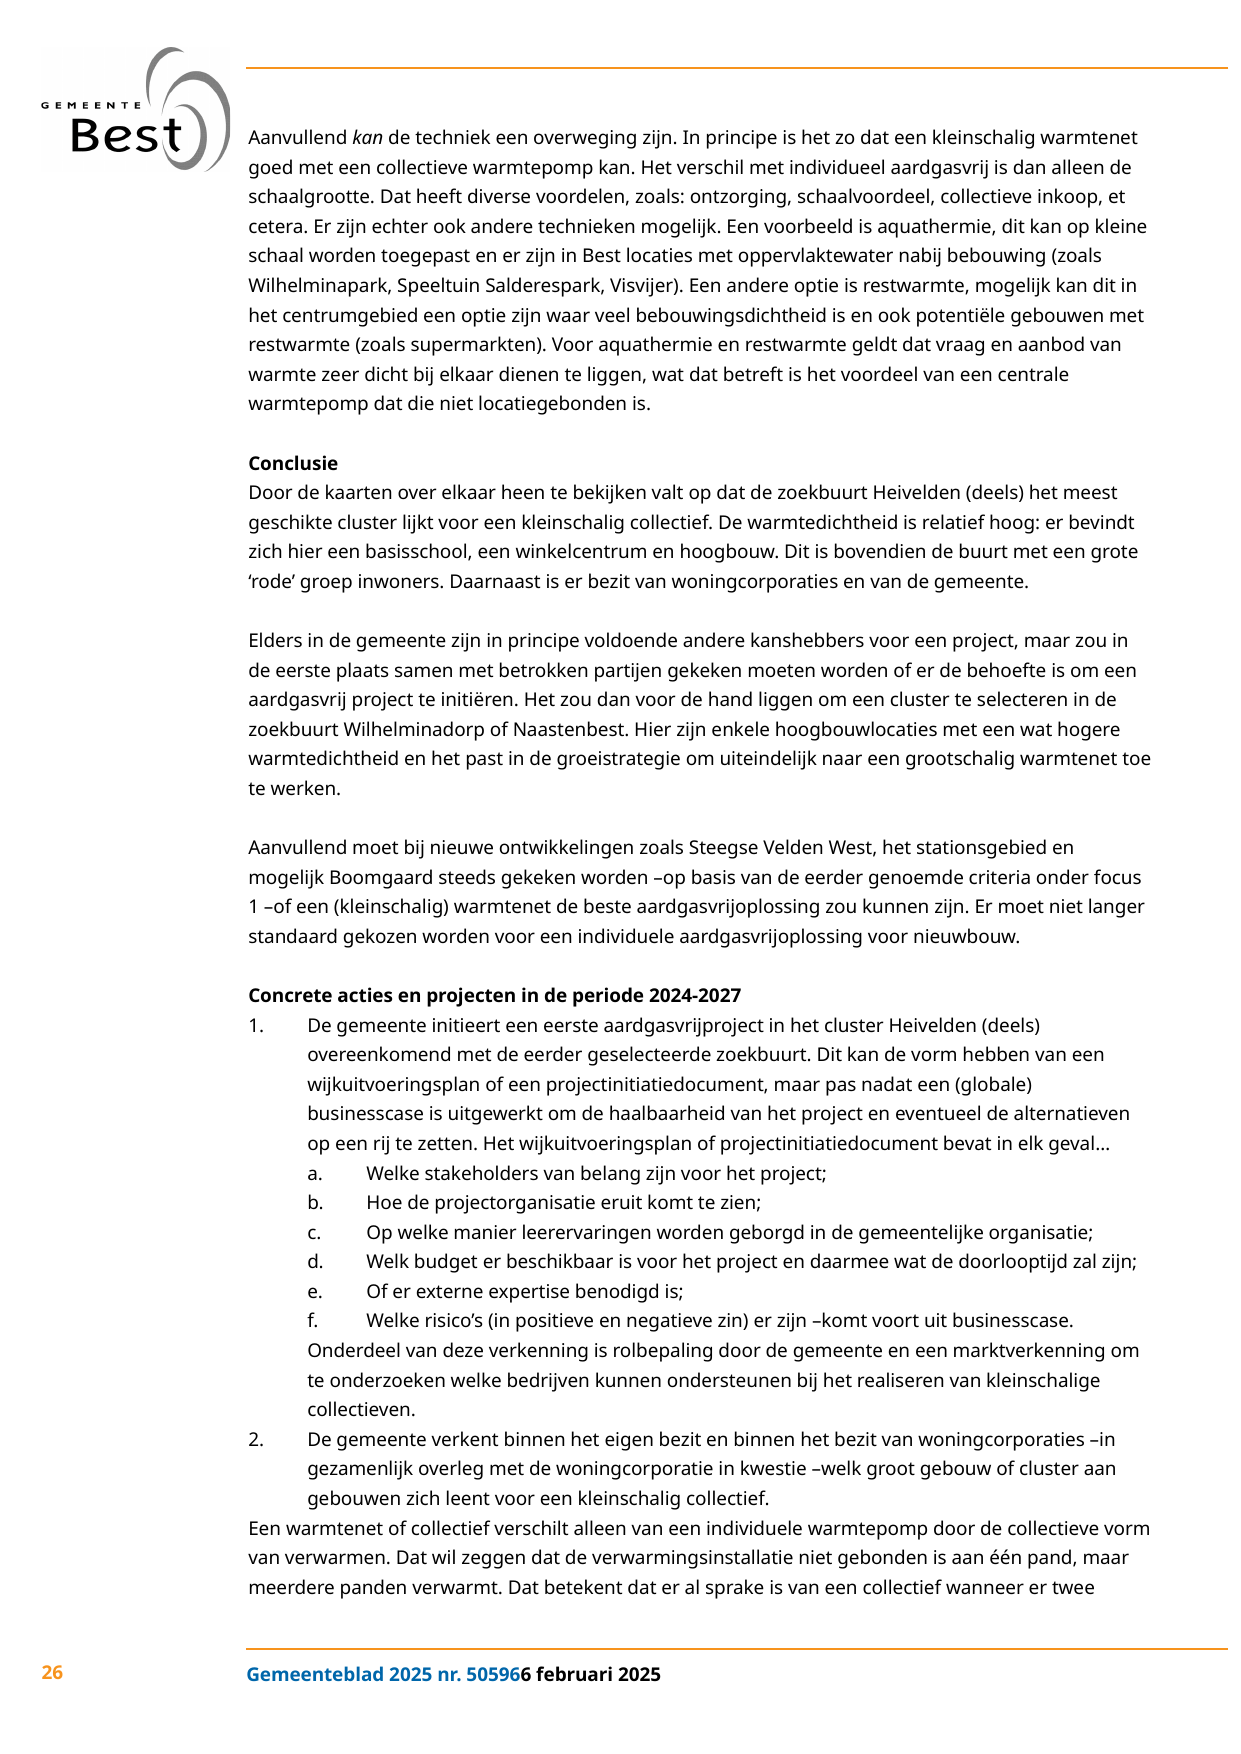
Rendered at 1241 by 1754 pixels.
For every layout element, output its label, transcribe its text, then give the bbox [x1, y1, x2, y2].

text Aanvullend moet bij nieuwe ontwikkelingen zoals Steegse Velden West, het stationsgebied en mogelijk Boomgaard steeds gekeken worden –op basis van de eerder genoemde criteria onder focus 1 –of een (kleinschalig) warmtenet de beste aardgasvrijoplossing zou kunnen zijn. Er moet niet langer standaard gekozen worden voor een individuele aardgasvrijoplossing voor nieuwbouw. [248, 834, 1152, 949]
list De gemeente initieert een eerste aardgasvrijproject in het cluster Heivelden (deels) overeenkomend met de eerder geselecteerde zoekbuurt. Dit kan de vorm hebben van een wijkuitvoeringsplan of een projectinitiatiedocument, maar pas nadat een (globale) businesscase is uitgewerkt om de haalbaarheid van het project en eventueel de alternatieven op een rij te zetten. Het wijkuitvoeringsplan of projectinitiatiedocument bevat in elk geval… [248, 1012, 1152, 1156]
table_header Een warmtenet of collectief verschilt alleen van een individuele warmtepomp door de collectieve vorm van verwarmen. Dat wil zeggen dat de verwarmingsinstallatie niet gebonden is aan één pand, maar meerdere panden verwarmt. Dat betekent dat er al sprake is van een collectief wanneer er twee [248, 1515, 1152, 1600]
list Hoe de projectorganisatie eruit komt te zien; [307, 1189, 1152, 1215]
text Conclusie [248, 450, 1152, 476]
list Welk budget er beschikbaar is voor het project en daarmee wat de doorlooptijd zal zijn; [307, 1248, 1152, 1274]
list Of er externe expertise benodigd is; [307, 1278, 1152, 1304]
text Aanvullend kan de techniek een overweging zijn. In principe is het zo dat een kleinschalig warmtenet goed met een collectieve warmtepomp kan. Het verschil met individueel aardgasvrij is dan alleen de schaalgrootte. Dat heeft diverse voordelen, zoals: ontzorging, schaalvoordeel, collectieve inkoop, et cetera. Er zijn echter ook andere technieken mogelijk. Een voorbeeld is aquathermie, dit kan op kleine schaal worden toegepast en er zijn in Best locaties met oppervlaktewater nabij bebouwing (zoals Wilhelminapark, Speeltuin Salderespark, Visvijer). Een andere optie is restwarmte, mogelijk kan dit in het centrumgebied een optie zijn waar veel bebouwingsdichtheid is en ook potentiële gebouwen met restwarmte (zoals supermarkten). Voor aquathermie en restwarmte geldt dat vraag en aanbod van warmte zeer dicht bij elkaar dienen te liggen, wat dat betreft is het voordeel van een centrale warmtepomp dat die niet locatiegebonden is. [248, 124, 1152, 416]
list De gemeente verkent binnen het eigen bezit en binnen het bezit van woningcorporaties –in gezamenlijk overleg met de woningcorporatie in kwestie –welk groot gebouw of cluster aan gebouwen zich leent voor een kleinschalig collectief. [248, 1426, 1152, 1511]
text Elders in de gemeente zijn in principe voldoende andere kanshebbers voor een project, maar zou in de eerste plaats samen met betrokken partijen gekeken moeten worden of er de behoefte is om een aardgasvrij project te initiëren. Het zou dan voor de hand liggen om een cluster te selecteren in de zoekbuurt Wilhelminadorp of Naastenbest. Hier zijn enkele hoogbouwlocaties met een wat hogere warmtedichtheid en het past in de groeistrategie om uiteindelijk naar een grootschalig warmtenet toe te werken. [248, 627, 1152, 801]
picture [41, 47, 231, 172]
list Onderdeel van deze verkenning is rolbepaling door de gemeente en een marktverkenning om te onderzoeken welke bedrijven kunnen ondersteunen bij het realiseren van kleinschalige collectieven. [248, 1337, 1152, 1422]
text Door de kaarten over elkaar heen te bekijken valt op dat de zoekbuurt Heivelden (deels) het meest geschikte cluster lijkt voor een kleinschalig collectief. De warmtedichtheid is relatief hoog: er bevindt zich hier een basisschool, een winkelcentrum en hoogbouw. Dit is bovendien de buurt met een grote ‘rode’ groep inwoners. Daarnaast is er bezit van woningcorporaties en van de gemeente. [248, 479, 1152, 594]
list Op welke manier leerervaringen worden geborgd in de gemeentelijke organisatie; [307, 1219, 1152, 1245]
list Welke stakeholders van belang zijn voor het project; [307, 1160, 1152, 1186]
text Concrete acties en projecten in de periode 2024-2027 [248, 982, 1152, 1008]
list Welke risico’s (in positieve en negatieve zin) er zijn –komt voort uit businesscase. [307, 1308, 1152, 1333]
